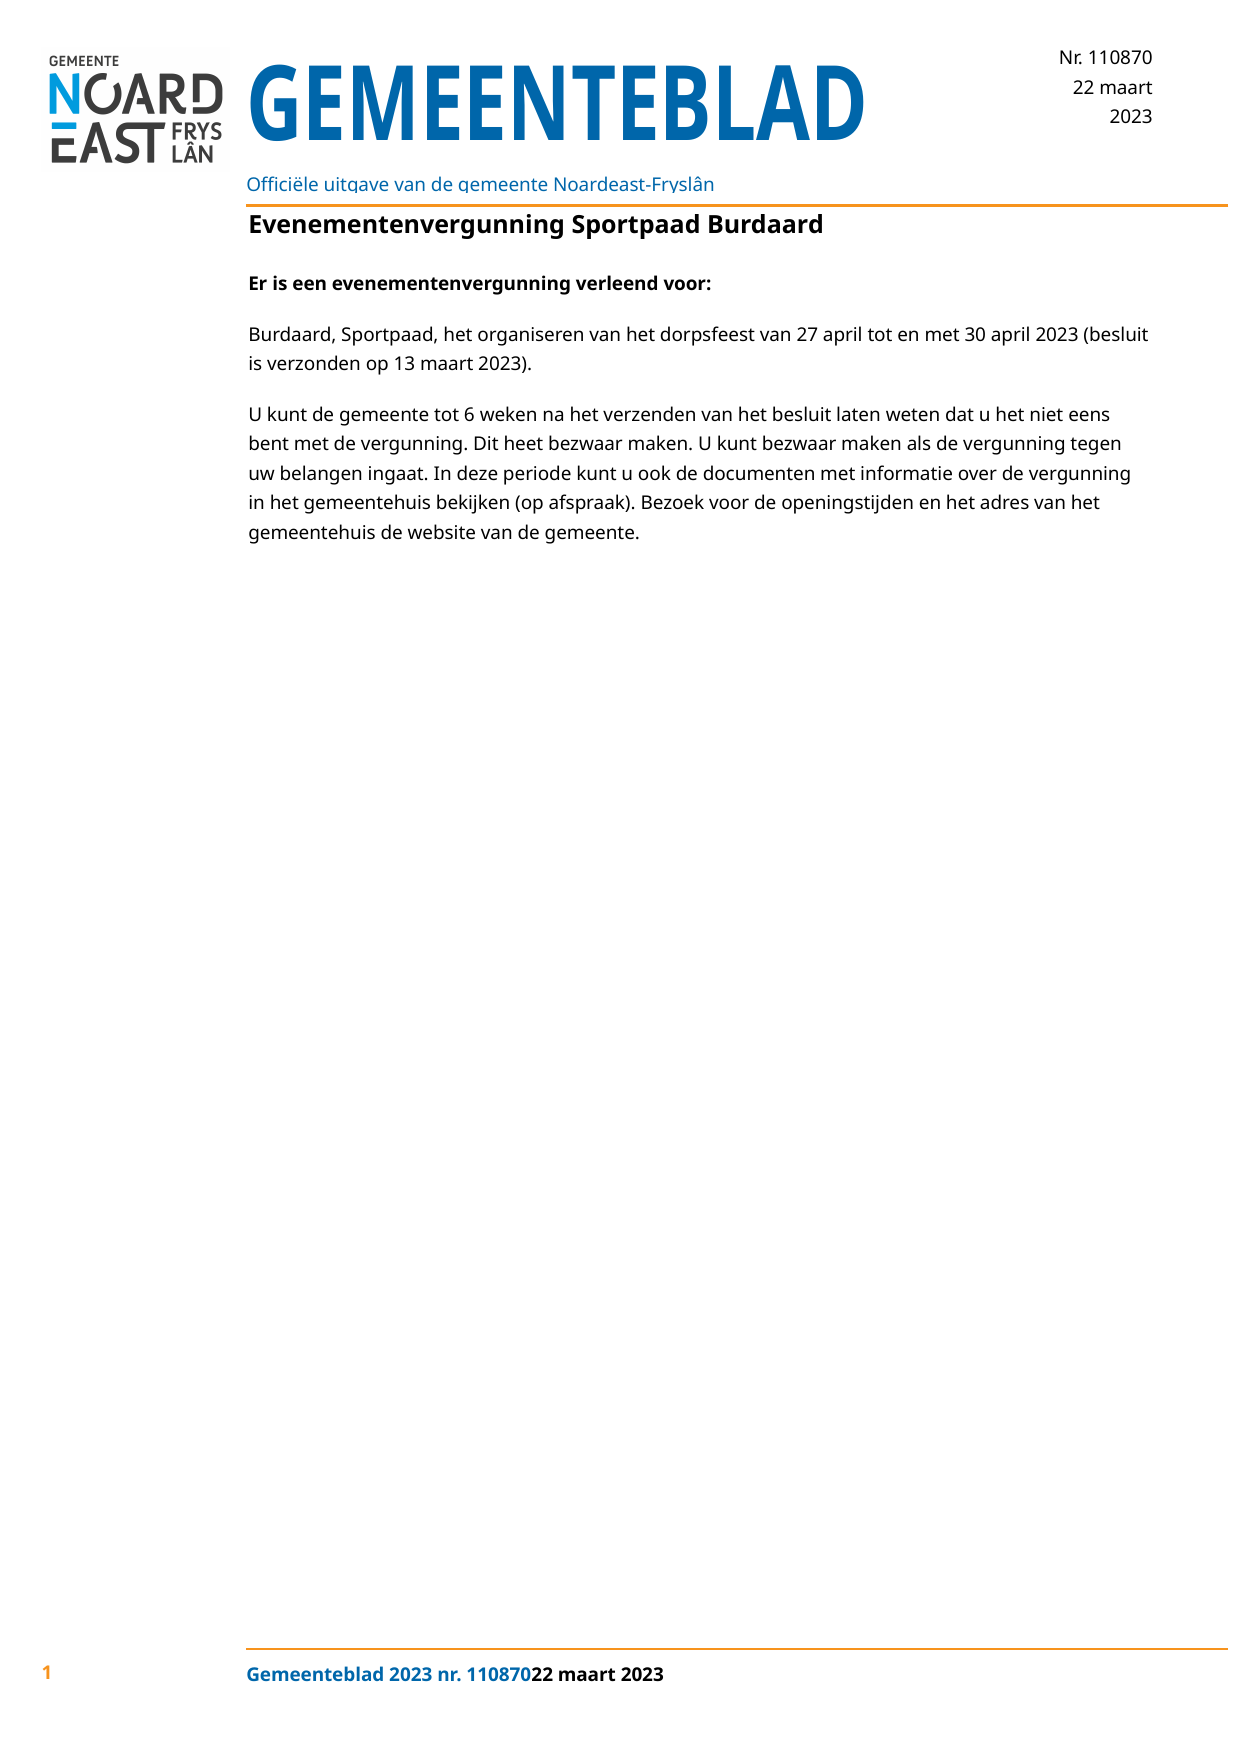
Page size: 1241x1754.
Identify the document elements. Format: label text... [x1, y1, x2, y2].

text Burdaard, Sportpaad, het organiseren van het dorpsfeest van 27 april tot en met 30 april 2023 (besluit is verzonden op 13 maart 2023). [248, 321, 1152, 376]
text Er is een evenementenvergunning verleend voor: [248, 270, 1152, 296]
text U kunt de gemeente tot 6 weken na het verzenden van het besluit laten weten dat u het niet eens bent met de vergunning. Dit heet bezwaar maken. U kunt bezwaar maken als de vergunning tegen uw belangen ingaat. In deze periode kunt u ook de documenten met informatie over de vergunning in het gemeentehuis bekijken (op afspraak). Bezoek voor de openingstijden en het adres van het gemeentehuis de website van de gemeente. [248, 401, 1152, 545]
picture [41, 47, 231, 172]
text Evenementenvergunning Sportpaad Burdaard [248, 207, 1152, 241]
